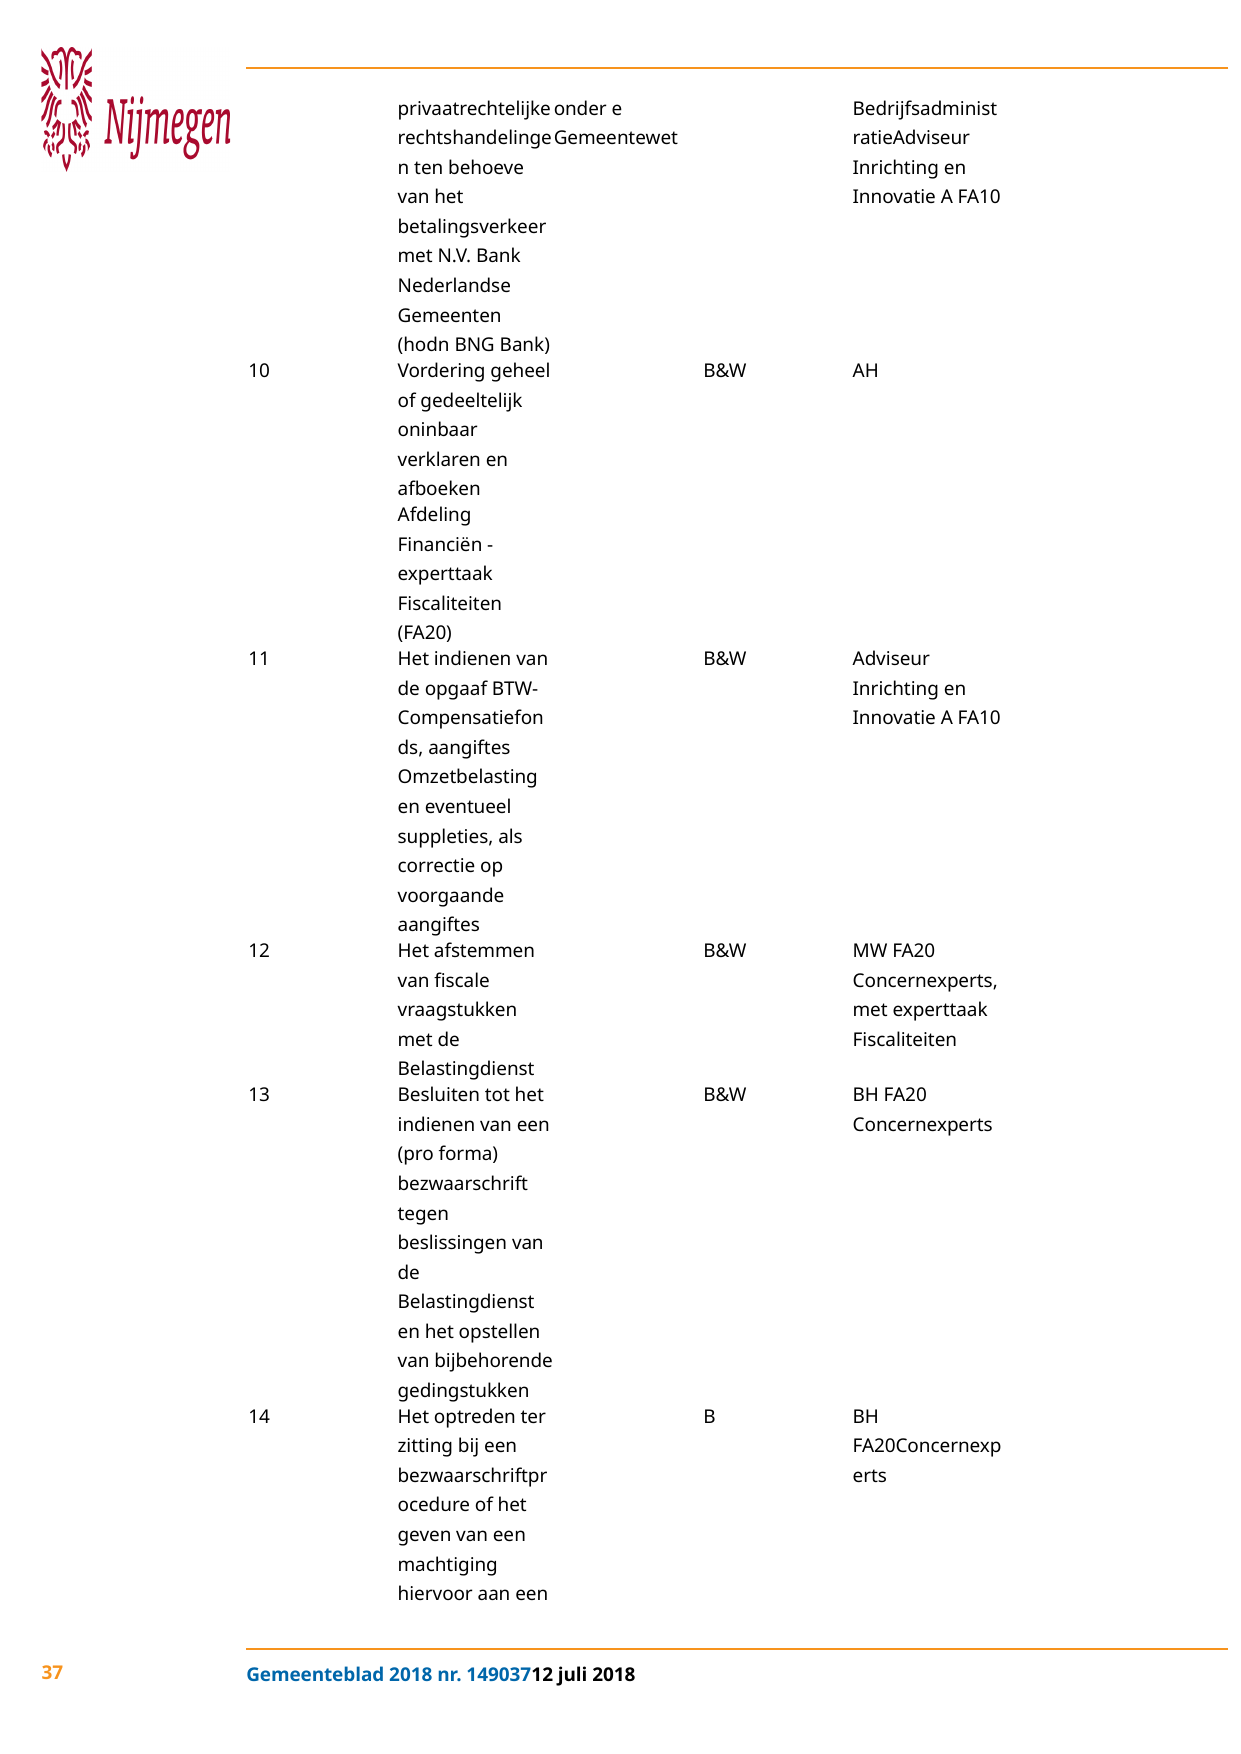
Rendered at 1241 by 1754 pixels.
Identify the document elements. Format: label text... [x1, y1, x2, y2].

table_cell Het indienen van de opgaaf BTW-Compensatiefonds, aangiftes Omzetbelasting en eventueel suppleties, als correctie op voorgaande aangiftes [398, 645, 553, 937]
table_cell BedrijfsadministratieAdviseur Inrichting en Innovatie A FA10 [853, 95, 1002, 357]
table_cell [554, 1081, 703, 1403]
table_cell B&W [703, 937, 852, 1081]
table_cell [554, 937, 703, 1081]
table_cell B [703, 1403, 852, 1606]
table_cell AH [853, 357, 1002, 501]
table_cell [1002, 1403, 1152, 1606]
table_cell [703, 501, 852, 645]
table_cell 13 [248, 1081, 397, 1403]
table_cell [1002, 95, 1152, 357]
table_cell Het afstemmen van fiscale vraagstukken met de Belastingdienst [398, 937, 553, 1081]
table_cell privaatrechtelijke rechtshandelingen ten behoeve van het betalingsverkeer met N.V. Bank Nederlandse Gemeenten (hodn BNG Bank) [398, 95, 553, 357]
table_cell Besluiten tot het indienen van een (pro forma) bezwaarschrift tegen beslissingen van de Belastingdienst en het opstellen van bijbehorende gedingstukken [398, 1081, 553, 1403]
table_cell [554, 501, 703, 645]
table_cell [853, 501, 1002, 645]
table_cell 10 [248, 357, 397, 501]
table_cell [1002, 645, 1152, 937]
table_cell BH FA20Concernexperts [853, 1403, 1002, 1606]
table_cell 14 [248, 1403, 397, 1606]
table_cell B&W [703, 357, 852, 501]
table_cell B&W [703, 645, 852, 937]
table_cell Afdeling Financiën - experttaak Fiscaliteiten (FA20) [398, 501, 553, 645]
picture [41, 47, 231, 172]
table_cell [1002, 937, 1152, 1081]
table_cell [554, 645, 703, 937]
table_cell Het optreden ter zitting bij een bezwaarschriftprocedure of het geven van een machtiging hiervoor aan een [398, 1403, 553, 1606]
table_cell [703, 95, 852, 357]
table_cell MW FA20 Concernexperts, met experttaak Fiscaliteiten [853, 937, 1002, 1081]
table_cell 11 [248, 645, 397, 937]
table_cell [248, 501, 397, 645]
table_cell Vordering geheel of gedeeltelijk oninbaar verklaren en afboeken [398, 357, 553, 501]
table_cell [554, 357, 703, 501]
table_cell [1002, 1081, 1152, 1403]
table_cell [554, 1403, 703, 1606]
table_cell [248, 95, 397, 357]
table_cell [1002, 357, 1152, 501]
table_cell onder e Gemeentewet [554, 95, 703, 357]
table_cell BH FA20 Concernexperts [853, 1081, 1002, 1403]
table_cell 12 [248, 937, 397, 1081]
table_cell Adviseur Inrichting en Innovatie A FA10 [853, 645, 1002, 937]
table_cell [1002, 501, 1152, 645]
table_cell B&W [703, 1081, 852, 1403]
